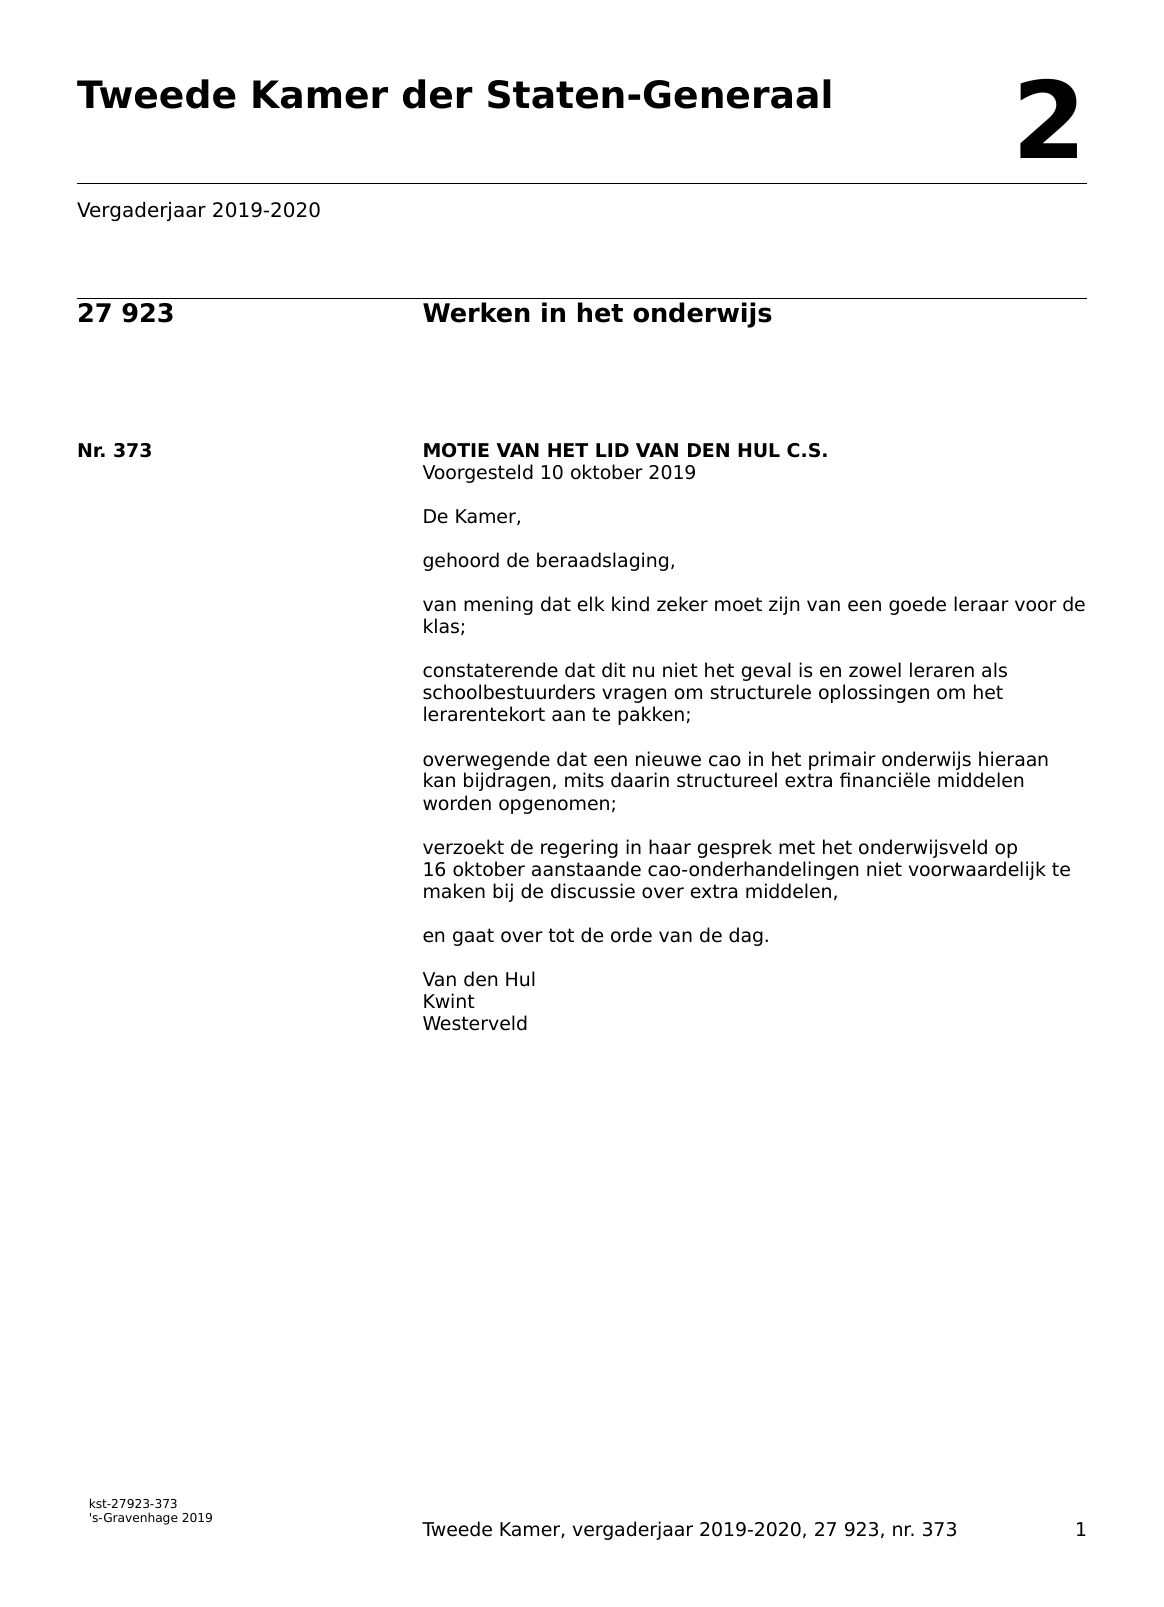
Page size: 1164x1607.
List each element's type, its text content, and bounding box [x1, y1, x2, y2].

text kst-27923-373 [88, 1497, 323, 1511]
table_header 2 [886, 59, 1087, 183]
table_header Tweede Kamer der Staten-Generaal [77, 59, 886, 183]
subtitle Nr. 373 MOTIE VAN HET LID VAN DEN HUL C.S. [77, 440, 1087, 462]
text Westerveld [422, 1013, 1087, 1035]
text Van den Hul [422, 969, 1087, 991]
table_cell Vergaderjaar 2019-2020 [77, 184, 1087, 298]
text verzoekt de regering in haar gesprek met het onderwijsveld op 16 oktober aanstaande cao-onderhandelingen niet voorwaardelijk te maken bij de discussie over extra middelen, [422, 837, 1087, 902]
text 's-Gravenhage 2019 [88, 1511, 323, 1525]
text Voorgesteld 10 oktober 2019 [422, 462, 1087, 484]
text en gaat over tot de orde van de dag. [422, 925, 1087, 947]
text gehoord de beraadslaging, [422, 550, 1087, 572]
subtitle 27 923 Werken in het onderwijs [77, 299, 1087, 329]
text overwegende dat een nieuwe cao in het primair onderwijs hieraan kan bijdragen, mits daarin structureel extra financiële middelen worden opgenomen; [422, 748, 1087, 814]
text Kwint [422, 991, 1087, 1013]
text constaterende dat dit nu niet het geval is en zowel leraren als schoolbestuurders vragen om structurele oplossingen om het lerarentekort aan te pakken; [422, 660, 1087, 726]
text van mening dat elk kind zeker moet zijn van een goede leraar voor de klas; [422, 594, 1087, 638]
text De Kamer, [422, 506, 1087, 528]
